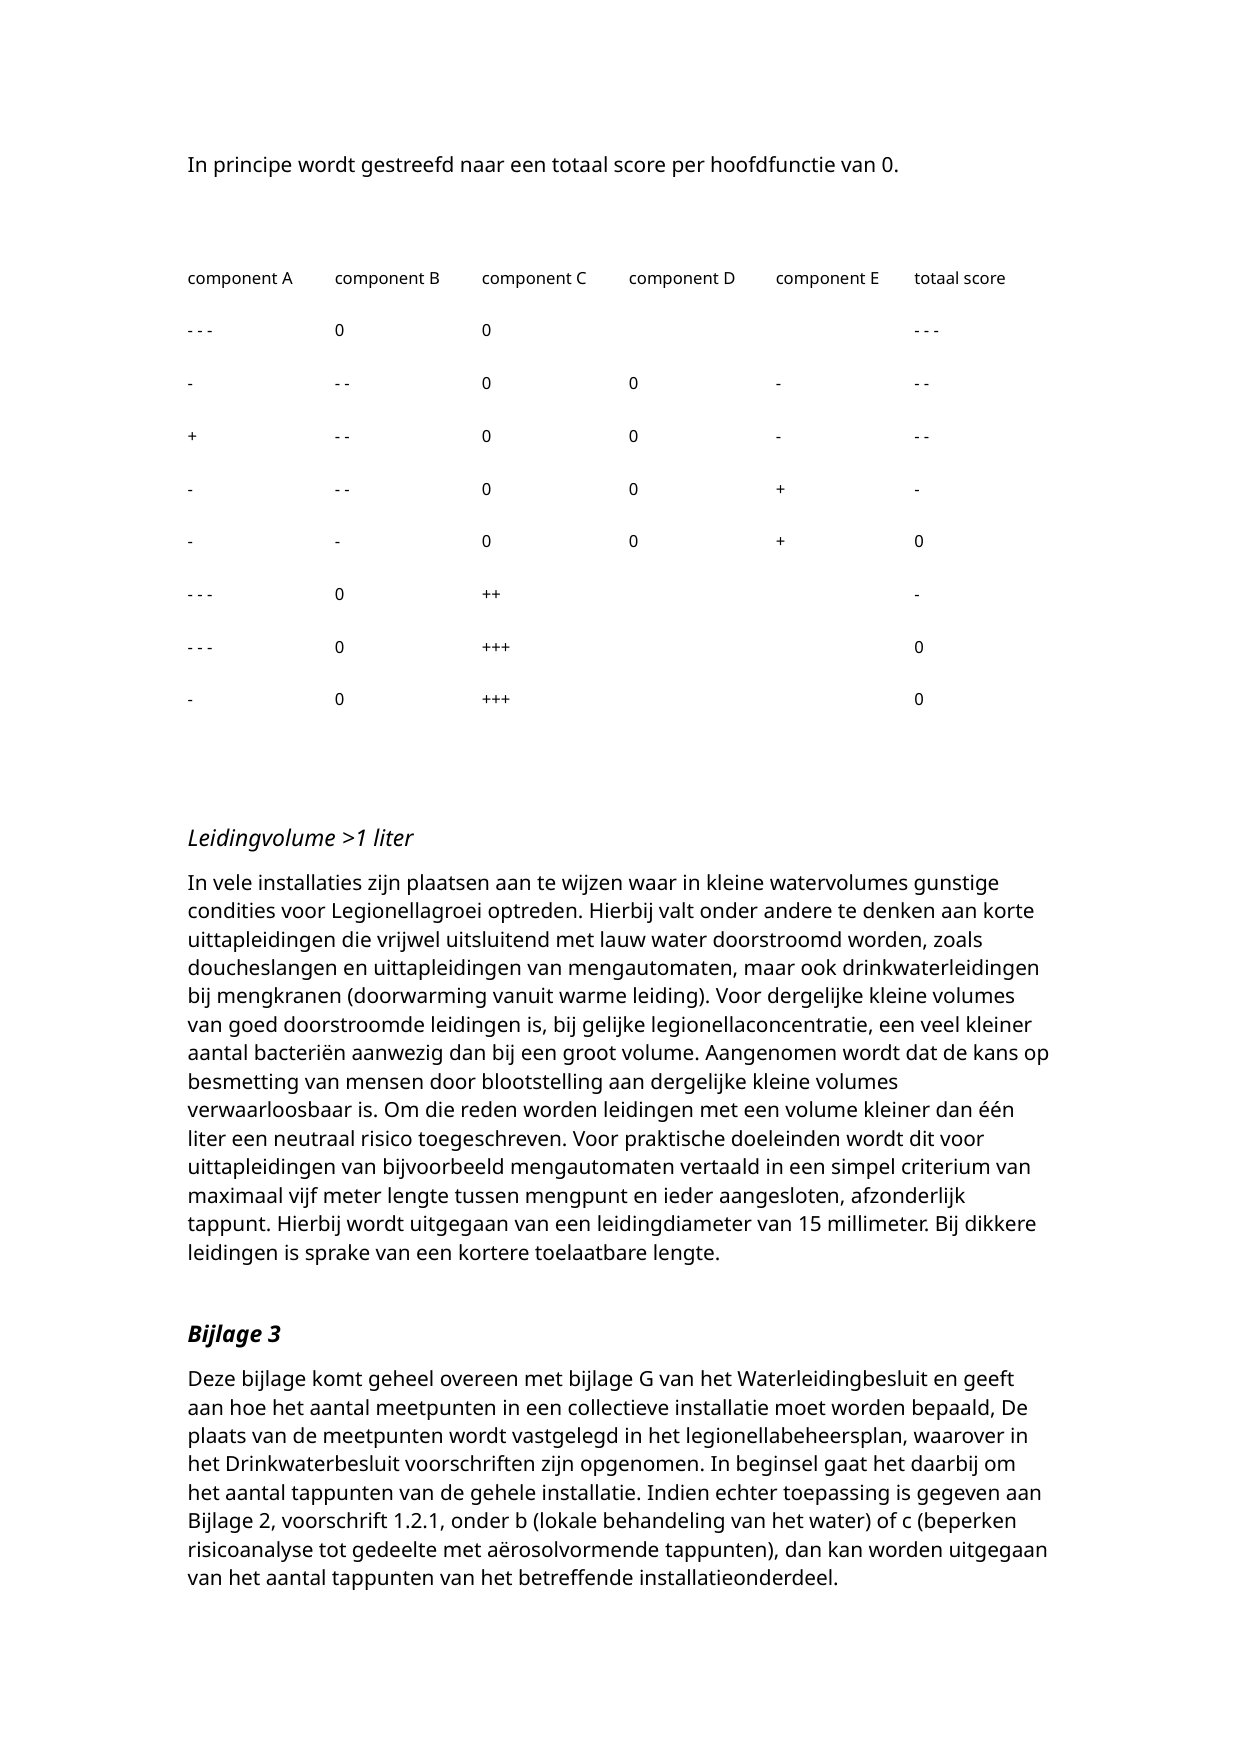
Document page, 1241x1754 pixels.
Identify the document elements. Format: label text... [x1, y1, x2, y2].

table_cell 0 [335, 319, 482, 372]
table_cell ++ [482, 583, 629, 635]
table_cell 0 [914, 530, 1053, 583]
table_cell - - - [188, 319, 334, 372]
table_header component C [482, 266, 629, 319]
table_cell +++ [482, 635, 629, 688]
table_cell - - - [188, 635, 334, 688]
table_cell [776, 583, 914, 635]
table_cell [776, 319, 914, 372]
subtitle Bijlage 3 [187, 1318, 1053, 1349]
table_cell + [776, 530, 914, 583]
table_cell 0 [482, 372, 629, 424]
table_cell - [188, 530, 334, 583]
table_cell 0 [629, 372, 776, 424]
table_header component B [335, 266, 482, 319]
table_cell [629, 583, 776, 635]
table_header component D [629, 266, 776, 319]
table_cell - [188, 372, 334, 424]
table_cell 0 [914, 635, 1053, 688]
table_cell - [914, 477, 1053, 530]
table_cell +++ [482, 688, 629, 741]
subtitle Leidingvolume >1 liter [187, 822, 1053, 853]
table_cell - - [335, 477, 482, 530]
table_cell 0 [335, 635, 482, 688]
table_cell 0 [629, 530, 776, 583]
table_cell - - [335, 425, 482, 477]
text In vele installaties zijn plaatsen aan te wijzen waar in kleine watervolumes gunstige condities voor Legionellagroei optreden. Hierbij valt onder andere te denken aan korte uittapleidingen die vrijwel uitsluitend met lauw water doorstroomd worden, zoals doucheslangen en uittapleidingen van mengautomaten, maar ook drinkwaterleidingen bij mengkranen (doorwarming vanuit warme leiding). Voor dergelijke kleine volumes van goed doorstroomde leidingen is, bij gelijke legionellaconcentratie, een veel kleiner aantal bacteriën aanwezig dan bij een groot volume. Aangenomen wordt dat de kans op besmetting van mensen door blootstelling aan dergelijke kleine volumes verwaarloosbaar is. Om die reden worden leidingen met een volume kleiner dan één liter een neutraal risico toegeschreven. Voor praktische doeleinden wordt dit voor uittapleidingen van bijvoorbeeld mengautomaten vertaald in een simpel criterium van maximaal vijf meter lengte tussen mengpunt en ieder aangesloten, afzonderlijk tappunt. Hierbij wordt uitgegaan van een leidingdiameter van 15 millimeter. Bij dikkere leidingen is sprake van een kortere toelaatbare lengte. [187, 868, 1053, 1266]
table_cell 0 [629, 425, 776, 477]
table_cell 0 [482, 477, 629, 530]
table_cell 0 [482, 425, 629, 477]
table_cell - - - [914, 319, 1053, 372]
table_header component A [188, 266, 334, 319]
table_cell - - - [188, 583, 334, 635]
table_cell + [776, 477, 914, 530]
table_cell 0 [335, 583, 482, 635]
table_cell [629, 688, 776, 741]
table_cell - - [914, 425, 1053, 477]
table_cell 0 [335, 688, 482, 741]
table_cell - - [914, 372, 1053, 424]
table_cell [776, 635, 914, 688]
text Deze bijlage komt geheel overeen met bijlage G van het Waterleidingbesluit en geeft aan hoe het aantal meetpunten in een collectieve installatie moet worden bepaald, De plaats van de meetpunten wordt vastgelegd in het legionellabeheersplan, waarover in het Drinkwaterbesluit voorschriften zijn opgenomen. In beginsel gaat het daarbij om het aantal tappunten van de gehele installatie. Indien echter toepassing is gegeven aan Bijlage 2, voorschrift 1.2.1, onder b (lokale behandeling van het water) of c (beperken risicoanalyse tot gedeelte met aërosolvormende tappunten), dan kan worden uitgegaan van het aantal tappunten van het betreffende installatieonderdeel. [187, 1364, 1053, 1592]
table_cell [629, 319, 776, 372]
table_cell 0 [629, 477, 776, 530]
table_cell 0 [482, 530, 629, 583]
table_cell - [776, 425, 914, 477]
table_cell [776, 688, 914, 741]
table_header component E [776, 266, 914, 319]
table_header totaal score [914, 266, 1053, 319]
table_cell - [914, 583, 1053, 635]
table_cell + [188, 425, 334, 477]
table_cell [629, 635, 776, 688]
text In principe wordt gestreefd naar een totaal score per hoofdfunctie van 0. [187, 150, 1053, 178]
table_cell - [335, 530, 482, 583]
table_cell - [776, 372, 914, 424]
table_cell - - [335, 372, 482, 424]
table_cell 0 [482, 319, 629, 372]
table_cell - [188, 688, 334, 741]
table_cell - [188, 477, 334, 530]
table_cell 0 [914, 688, 1053, 741]
